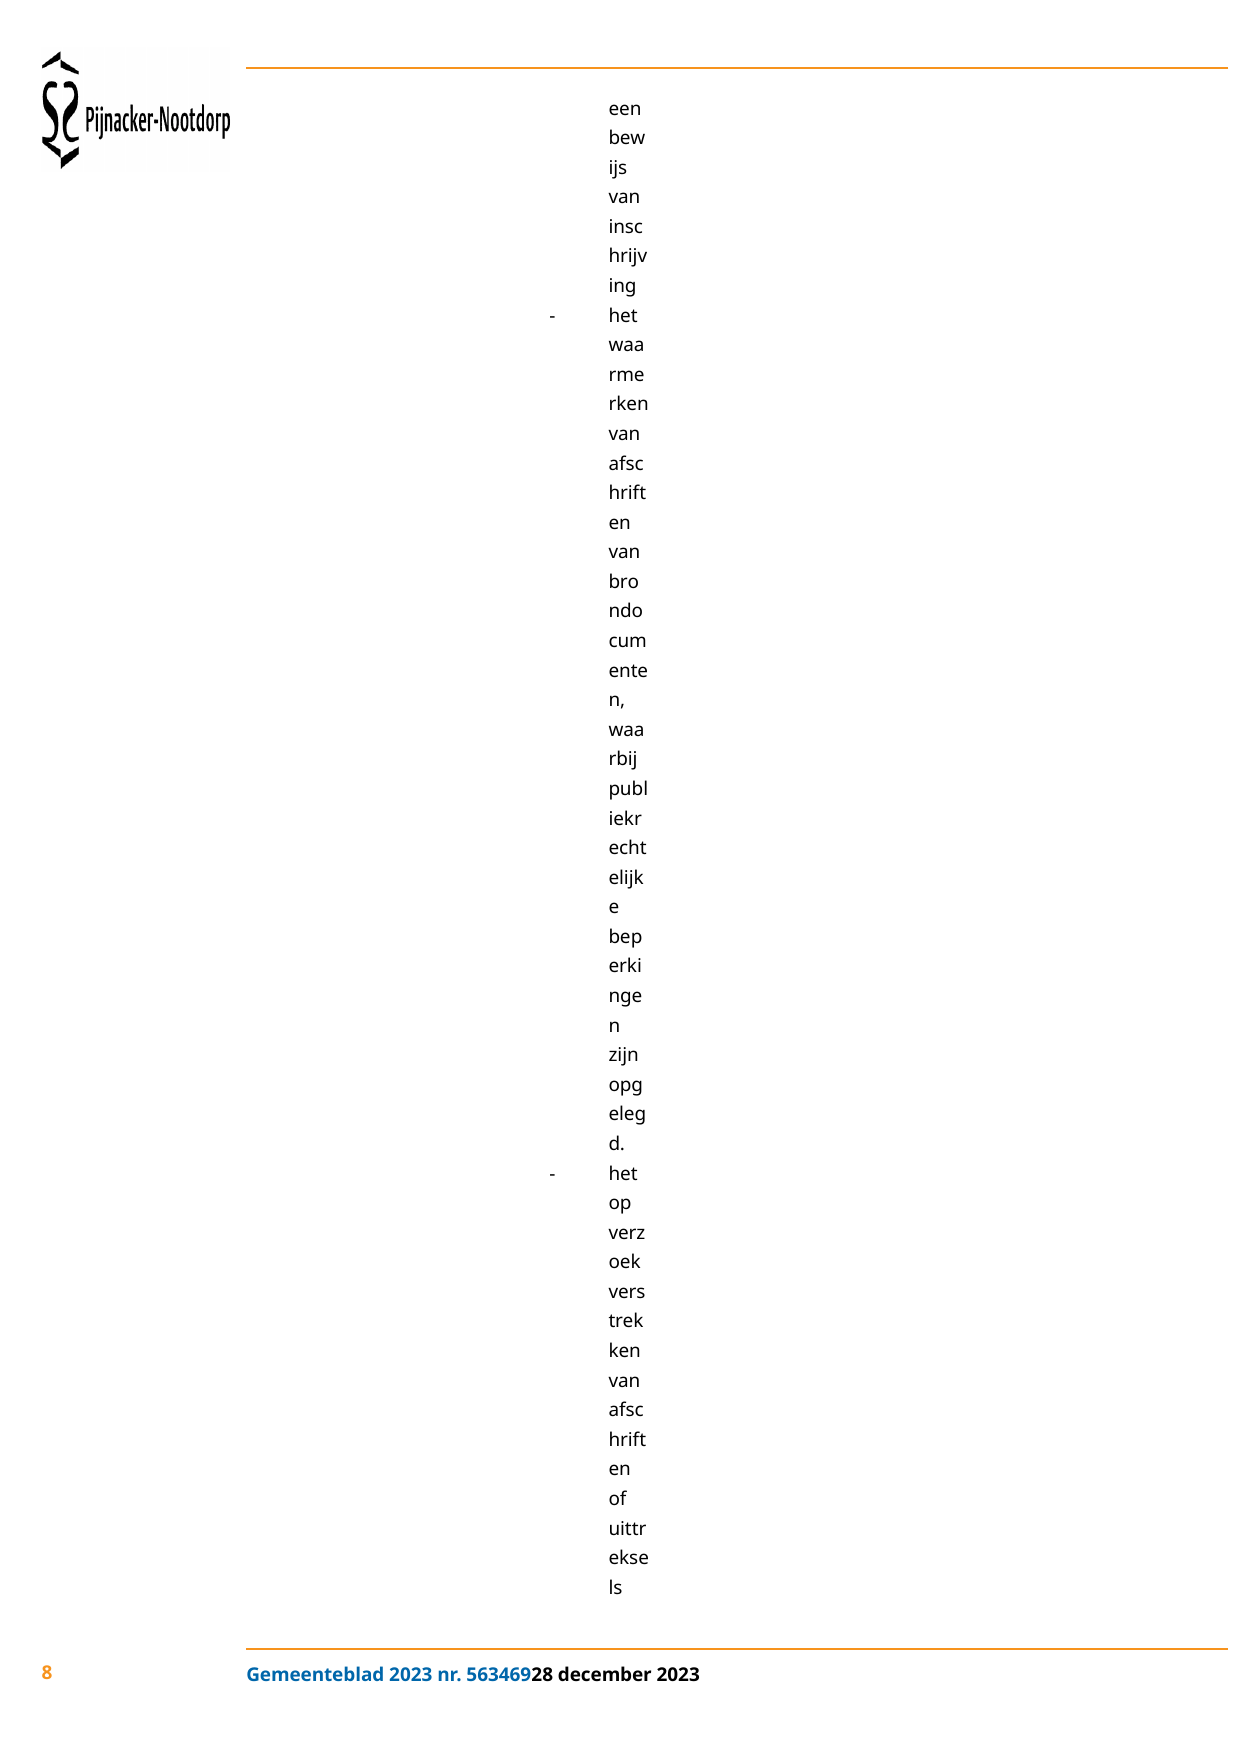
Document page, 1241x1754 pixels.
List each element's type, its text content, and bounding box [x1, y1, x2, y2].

table_cell [650, 95, 850, 1600]
picture [41, 47, 231, 172]
table_cell [850, 95, 1051, 1600]
table_cell [248, 95, 348, 1600]
table_cell [348, 95, 549, 1600]
table_cell een bewijs van inschrijving het waarmerken van afschriften van brondocumenten, waarbij publiekrechtelijke beperkingen zijn opgelegd. het op verzoek verstrekken van afschriften of uittreksels [549, 95, 649, 1600]
